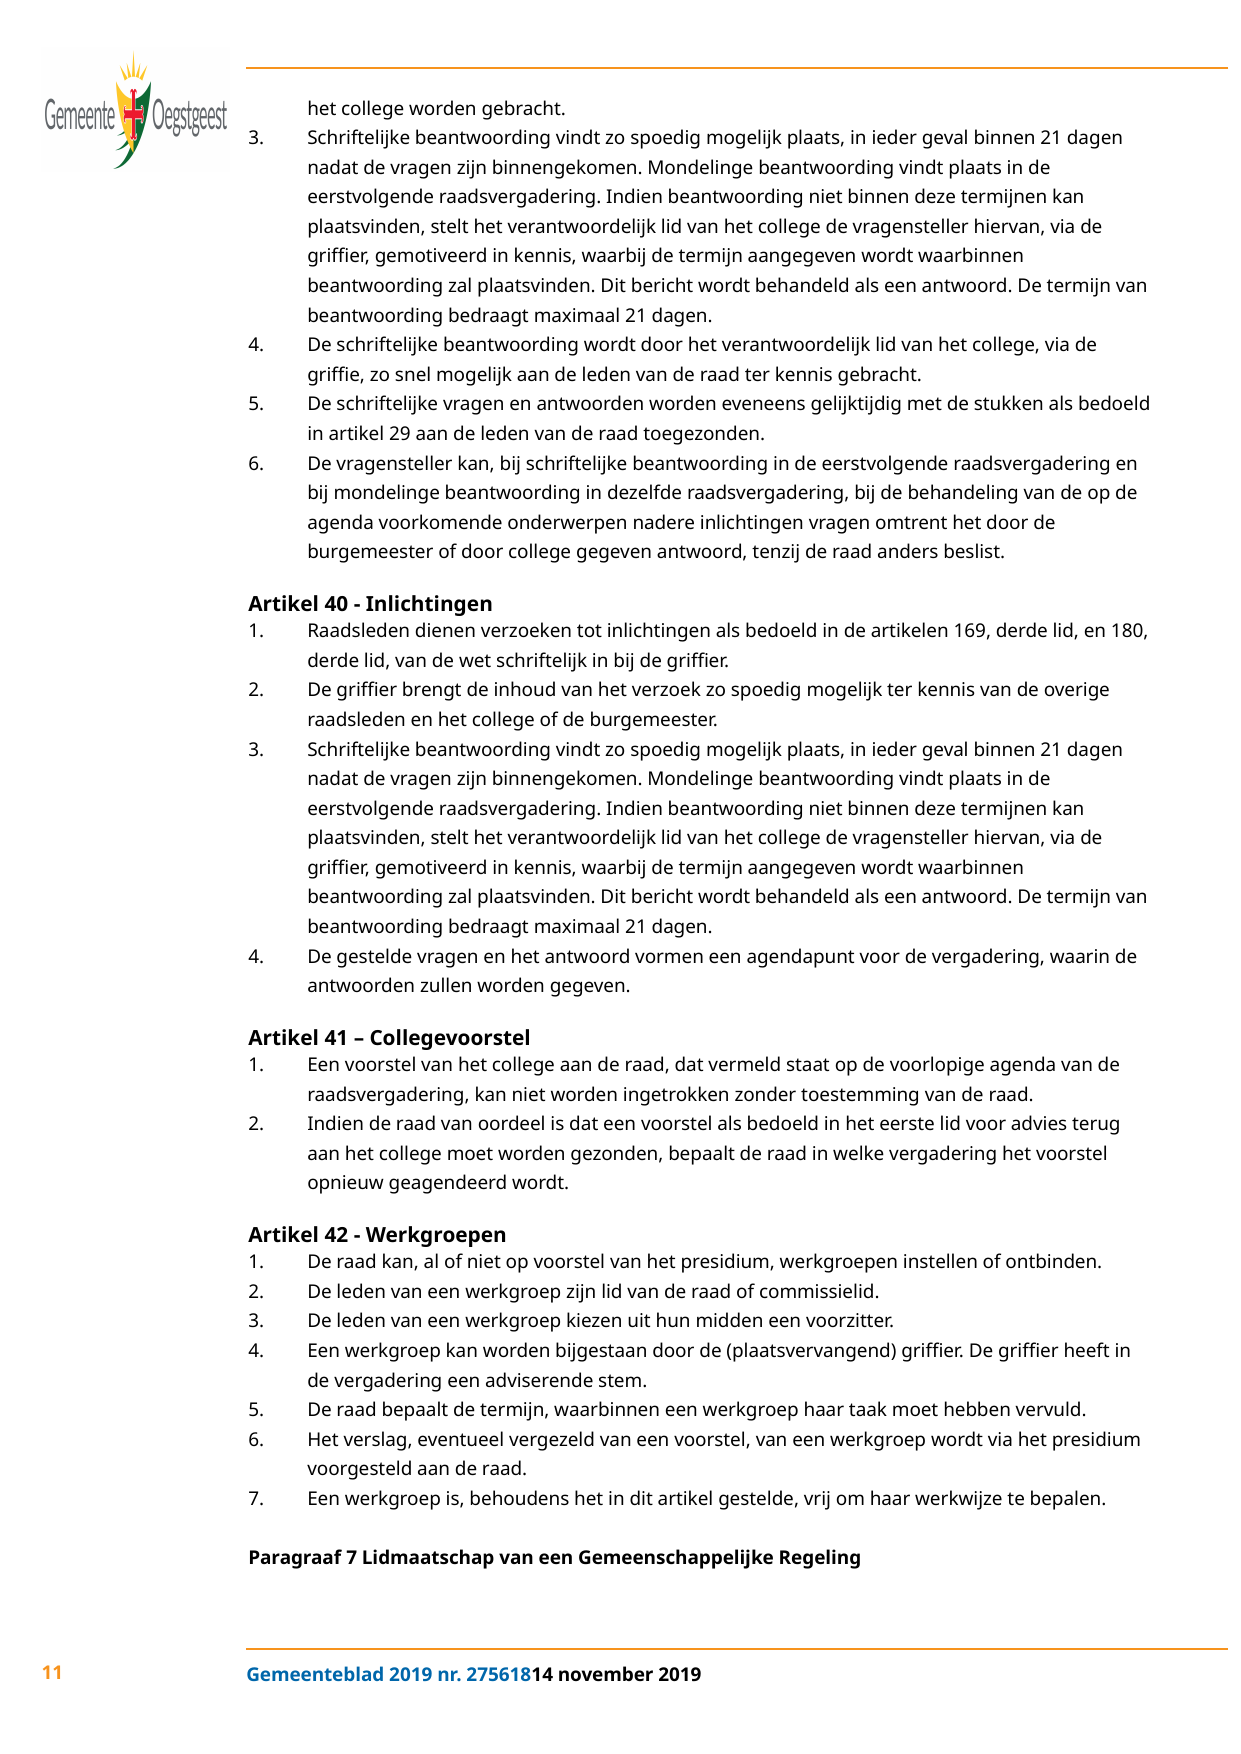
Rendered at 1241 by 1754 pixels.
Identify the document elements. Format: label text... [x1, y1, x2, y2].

text Paragraaf 7 Lidmaatschap van een Gemeenschappelijke Regeling [248, 1544, 1152, 1570]
list De vragensteller kan, bij schriftelijke beantwoording in de eerstvolgende raadsvergadering en bij mondelinge beantwoording in dezelfde raadsvergadering, bij de behandeling van de op de agenda voorkomende onderwerpen nadere inlichtingen vragen omtrent het door de burgemeester of door college gegeven antwoord, tenzij de raad anders beslist. [248, 450, 1152, 564]
text Artikel 41 – Collegevoorstel [248, 1023, 1152, 1051]
list De raad bepaalt de termijn, waarbinnen een werkgroep haar taak moet hebben vervuld. [248, 1396, 1152, 1422]
list De schriftelijke vragen en antwoorden worden eveneens gelijktijdig met de stukken als bedoeld in artikel 29 aan de leden van de raad toegezonden. [248, 391, 1152, 446]
text Artikel 40 - Inlichtingen [248, 589, 1152, 617]
picture [41, 47, 231, 172]
list De griffier brengt de inhoud van het verzoek zo spoedig mogelijk ter kennis van de overige raadsleden en het college of de burgemeester. [248, 677, 1152, 732]
list Schriftelijke beantwoording vindt zo spoedig mogelijk plaats, in ieder geval binnen 21 dagen nadat de vragen zijn binnengekomen. Mondelinge beantwoording vindt plaats in de eerstvolgende raadsvergadering. Indien beantwoording niet binnen deze termijnen kan plaatsvinden, stelt het verantwoordelijk lid van het college de vragensteller hiervan, via de griffier, gemotiveerd in kennis, waarbij de termijn aangegeven wordt waarbinnen beantwoording zal plaatsvinden. Dit bericht wordt behandeld als een antwoord. De termijn van beantwoording bedraagt maximaal 21 dagen. [248, 124, 1152, 328]
list Schriftelijke beantwoording vindt zo spoedig mogelijk plaats, in ieder geval binnen 21 dagen nadat de vragen zijn binnengekomen. Mondelinge beantwoording vindt plaats in de eerstvolgende raadsvergadering. Indien beantwoording niet binnen deze termijnen kan plaatsvinden, stelt het verantwoordelijk lid van het college de vragensteller hiervan, via de griffier, gemotiveerd in kennis, waarbij de termijn aangegeven wordt waarbinnen beantwoording zal plaatsvinden. Dit bericht wordt behandeld als een antwoord. De termijn van beantwoording bedraagt maximaal 21 dagen. [248, 736, 1152, 939]
list De gestelde vragen en het antwoord vormen een agendapunt voor de vergadering, waarin de antwoorden zullen worden gegeven. [248, 943, 1152, 998]
text Artikel 42 - Werkgroepen [248, 1220, 1152, 1248]
list De raad kan, al of niet op voorstel van het presidium, werkgroepen instellen of ontbinden. [248, 1248, 1152, 1274]
list Een werkgroep kan worden bijgestaan door de (plaatsvervangend) griffier. De griffier heeft in de vergadering een adviserende stem. [248, 1337, 1152, 1392]
list het college worden gebracht. [248, 95, 1152, 121]
list De leden van een werkgroep kiezen uit hun midden een voorzitter. [248, 1308, 1152, 1333]
list Het verslag, eventueel vergezeld van een voorstel, van een werkgroep wordt via het presidium voorgesteld aan de raad. [248, 1426, 1152, 1481]
list Een werkgroep is, behoudens het in dit artikel gestelde, vrij om haar werkwijze te bepalen. [248, 1485, 1152, 1511]
list Een voorstel van het college aan de raad, dat vermeld staat op de voorlopige agenda van de raadsvergadering, kan niet worden ingetrokken zonder toestemming van de raad. [248, 1051, 1152, 1107]
list Raadsleden dienen verzoeken tot inlichtingen als bedoeld in de artikelen 169, derde lid, en 180, derde lid, van de wet schriftelijk in bij de griffier. [248, 617, 1152, 673]
list De schriftelijke beantwoording wordt door het verantwoordelijk lid van het college, via de griffie, zo snel mogelijk aan de leden van de raad ter kennis gebracht. [248, 331, 1152, 387]
list De leden van een werkgroep zijn lid van de raad of commissielid. [248, 1278, 1152, 1304]
list Indien de raad van oordeel is dat een voorstel als bedoeld in het eerste lid voor advies terug aan het college moet worden gezonden, bepaalt de raad in welke vergadering het voorstel opnieuw geagendeerd wordt. [248, 1110, 1152, 1195]
